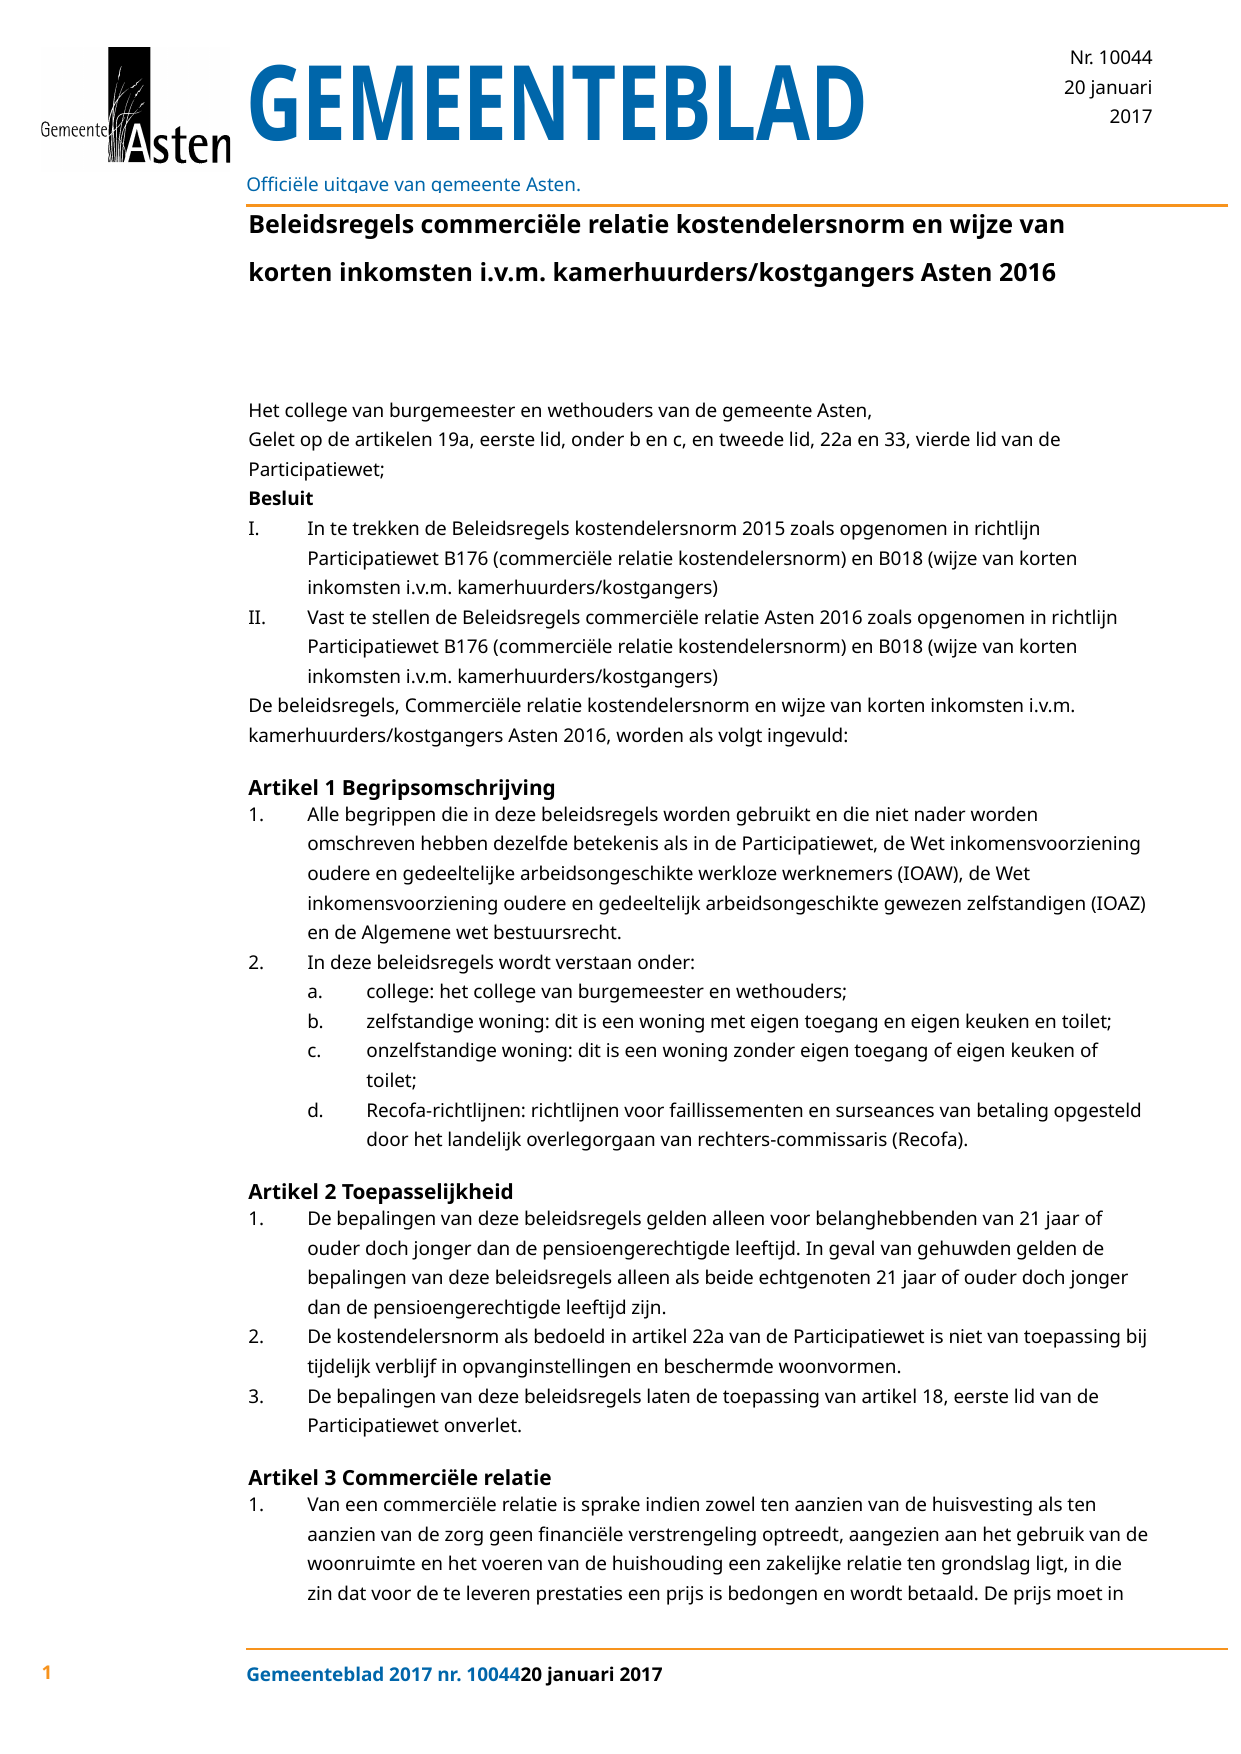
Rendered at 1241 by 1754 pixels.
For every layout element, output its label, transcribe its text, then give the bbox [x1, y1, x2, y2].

list De bepalingen van deze beleidsregels laten de toepassing van artikel 18, eerste lid van de Participatiewet onverlet. [248, 1383, 1152, 1438]
text Besluit [248, 486, 1152, 511]
text Artikel 2 Toepasselijkheid [248, 1177, 1152, 1205]
list college: het college van burgemeester en wethouders; [307, 978, 1152, 1004]
list onzelfstandige woning: dit is een woning zonder eigen toegang of eigen keuken of toilet; [307, 1038, 1152, 1093]
picture [41, 47, 231, 172]
list Recofa-richtlijnen: richtlijnen voor faillissementen en surseances van betaling opgesteld door het landelijk overlegorgaan van rechters-commissaris (Recofa). [307, 1097, 1152, 1152]
text Artikel 1 Begripsomschrijving [248, 773, 1152, 801]
text De beleidsregels, Commerciële relatie kostendelersnorm en wijze van korten inkomsten i.v.m. kamerhuurders/kostgangers Asten 2016, worden als volgt ingevuld: [248, 693, 1152, 748]
text Artikel 3 Commerciële relatie [248, 1463, 1152, 1491]
list De kostendelersnorm als bedoeld in artikel 22a van de Participatiewet is niet van toepassing bij tijdelijk verblijf in opvanginstellingen en beschermde woonvormen. [248, 1324, 1152, 1379]
list De bepalingen van deze beleidsregels gelden alleen voor belanghebbenden van 21 jaar of ouder doch jonger dan de pensioengerechtigde leeftijd. In geval van gehuwden gelden de bepalingen van deze beleidsregels alleen als beide echtgenoten 21 jaar of ouder doch jonger dan de pensioengerechtigde leeftijd zijn. [248, 1205, 1152, 1320]
list In te trekken de Beleidsregels kostendelersnorm 2015 zoals opgenomen in richtlijn Participatiewet B176 (commerciële relatie kostendelersnorm) en B018 (wijze van korten inkomsten i.v.m. kamerhuurders/kostgangers) [248, 515, 1152, 600]
list Alle begrippen die in deze beleidsregels worden gebruikt en die niet nader worden omschreven hebben dezelfde betekenis als in de Participatiewet, de Wet inkomensvoorziening oudere en gedeeltelijke arbeidsongeschikte werkloze werknemers (IOAW), de Wet inkomensvoorziening oudere en gedeeltelijk arbeidsongeschikte gewezen zelfstandigen (IOAZ) en de Algemene wet bestuursrecht. [248, 801, 1152, 945]
text Het college van burgemeester en wethouders van de gemeente Asten, [248, 397, 1152, 422]
text Gelet op de artikelen 19a, eerste lid, onder b en c, en tweede lid, 22a en 33, vierde lid van de Participatiewet; [248, 426, 1152, 482]
list In deze beleidsregels wordt verstaan onder: [248, 949, 1152, 975]
text Beleidsregels commerciële relatie kostendelersnorm en wijze van korten inkomsten i.v.m. kamerhuurders/kostgangers Asten 2016 [248, 207, 1152, 288]
list Vast te stellen de Beleidsregels commerciële relatie Asten 2016 zoals opgenomen in richtlijn Participatiewet B176 (commerciële relatie kostendelersnorm) en B018 (wijze van korten inkomsten i.v.m. kamerhuurders/kostgangers) [248, 604, 1152, 689]
list zelfstandige woning: dit is een woning met eigen toegang en eigen keuken en toilet; [307, 1008, 1152, 1034]
list Van een commerciële relatie is sprake indien zowel ten aanzien van de huisvesting als ten aanzien van de zorg geen financiële verstrengeling optreedt, aangezien aan het gebruik van de woonruimte en het voeren van de huishouding een zakelijke relatie ten grondslag ligt, in die zin dat voor de te leveren prestaties een prijs is bedongen en wordt betaald. De prijs moet in [248, 1491, 1152, 1606]
